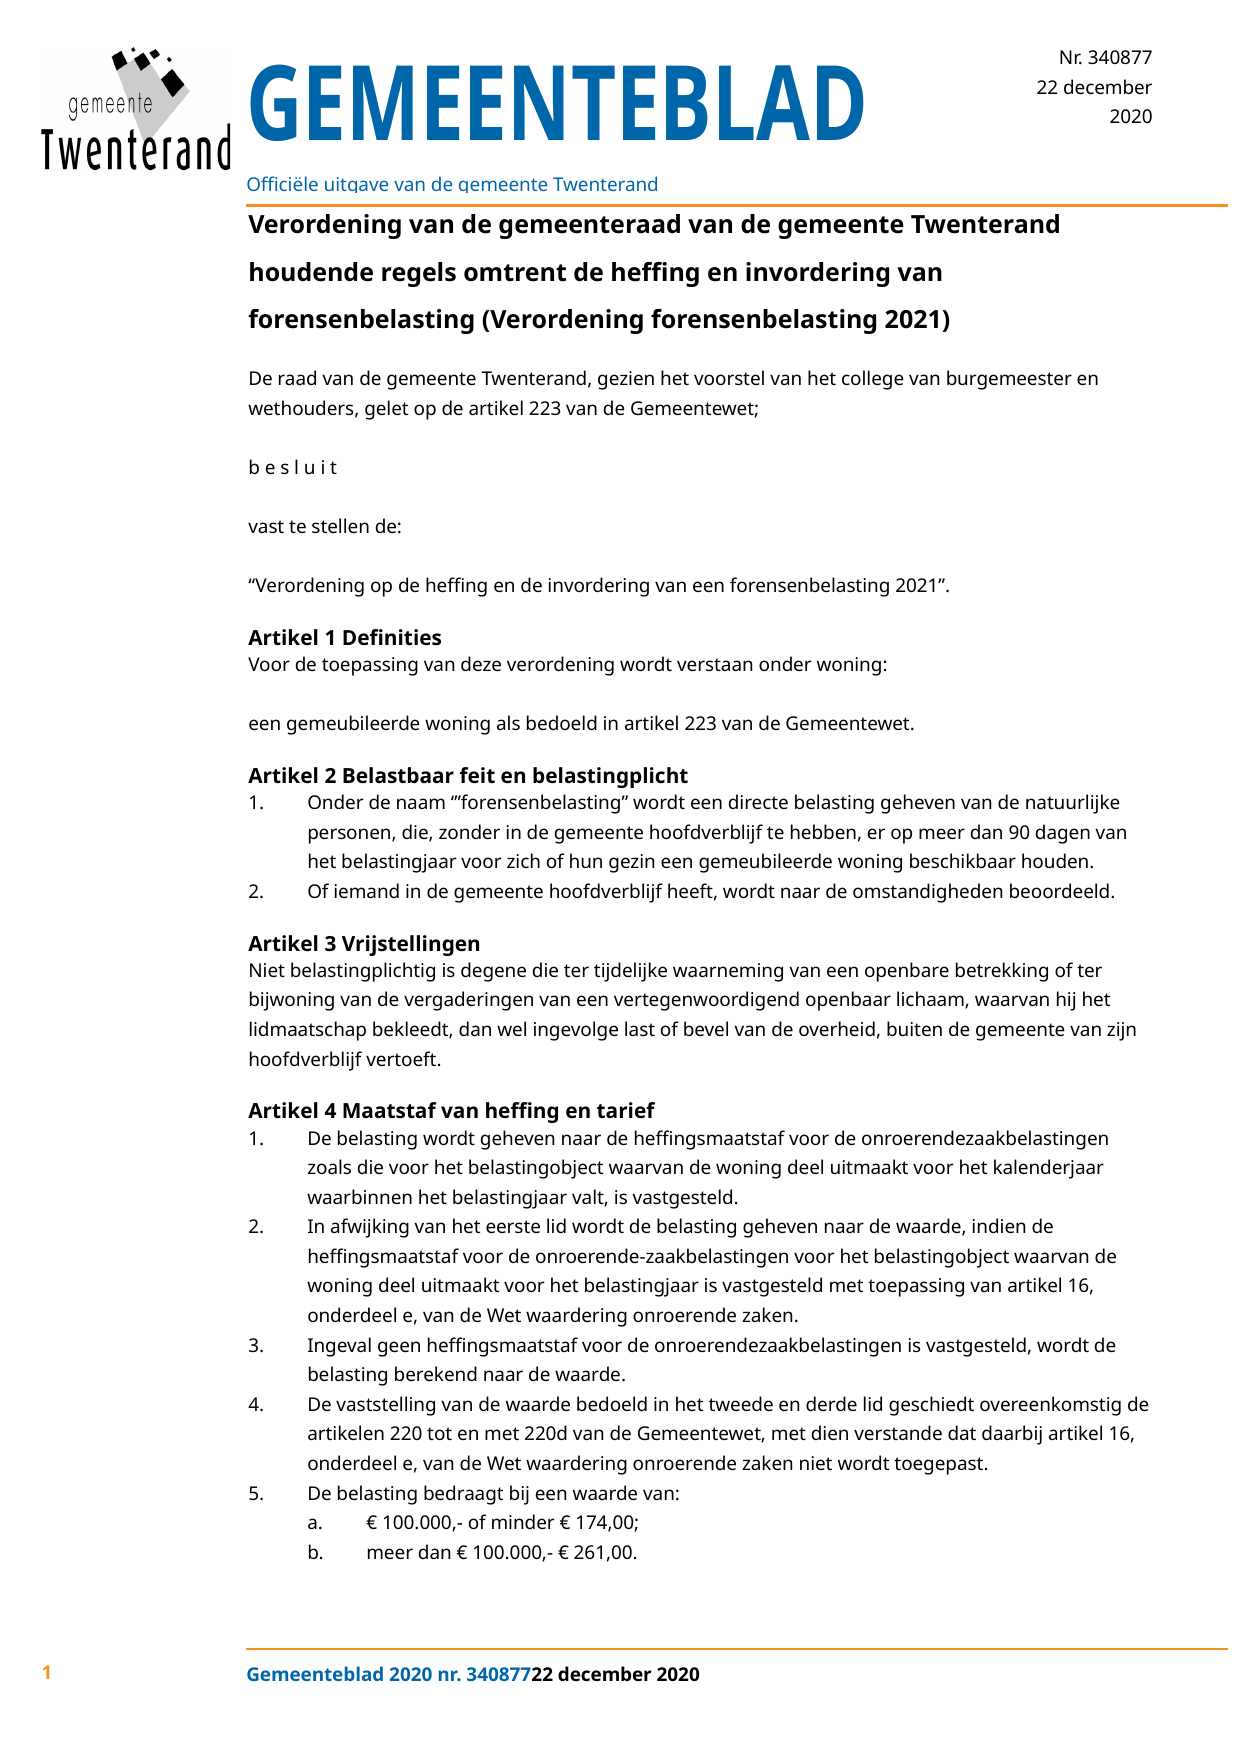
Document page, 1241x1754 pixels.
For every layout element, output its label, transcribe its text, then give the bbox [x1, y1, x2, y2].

text Voor de toepassing van deze verordening wordt verstaan onder woning: [248, 651, 1152, 677]
list € 100.000,- of minder € 174,00; [307, 1509, 1152, 1535]
list Onder de naam ‘”forensenbelasting” wordt een directe belasting geheven van de natuurlijke personen, die, zonder in de gemeente hoofdverblijf te hebben, er op meer dan 90 dagen van het belastingjaar voor zich of hun gezin een gemeubileerde woning beschikbaar houden. [248, 789, 1152, 874]
text Artikel 2 Belastbaar feit en belastingplicht [248, 761, 1152, 789]
text Artikel 4 Maatstaf van heffing en tarief [248, 1096, 1152, 1125]
list De belasting bedraagt bij een waarde van: [248, 1480, 1152, 1505]
text “Verordening op de heffing en de invordering van een forensenbelasting 2021”. [248, 573, 1152, 598]
text Artikel 3 Vrijstellingen [248, 929, 1152, 957]
text Artikel 1 Definities [248, 623, 1152, 651]
text b e s l u i t [248, 454, 1152, 480]
text Verordening van de gemeenteraad van de gemeente Twenterand houdende regels omtrent de heffing en invordering van forensenbelasting (Verordening forensenbelasting 2021) [248, 207, 1152, 336]
text Niet belastingplichtig is degene die ter tijdelijke waarneming van een openbare betrekking of ter bijwoning van de vergaderingen van een vertegenwoordigend openbaar lichaam, waarvan hij het lidmaatschap bekleedt, dan wel ingevolge last of bevel van de overheid, buiten de gemeente van zijn hoofdverblijf vertoeft. [248, 957, 1152, 1072]
text vast te stellen de: [248, 513, 1152, 539]
list De belasting wordt geheven naar de heffingsmaatstaf voor de onroerendezaakbelastingen zoals die voor het belastingobject waarvan de woning deel uitmaakt voor het kalenderjaar waarbinnen het belastingjaar valt, is vastgesteld. [248, 1125, 1152, 1209]
list De vaststelling van de waarde bedoeld in het tweede en derde lid geschiedt overeenkomstig de artikelen 220 tot en met 220d van de Gemeentewet, met dien verstande dat daarbij artikel 16, onderdeel e, van de Wet waardering onroerende zaken niet wordt toegepast. [248, 1391, 1152, 1476]
list meer dan € 100.000,- € 261,00. [307, 1539, 1152, 1564]
text een gemeubileerde woning als bedoeld in artikel 223 van de Gemeentewet. [248, 711, 1152, 736]
list Ingeval geen heffingsmaatstaf voor de onroerendezaakbelastingen is vastgesteld, wordt de belasting berekend naar de waarde. [248, 1332, 1152, 1387]
list In afwijking van het eerste lid wordt de belasting geheven naar de waarde, indien de heffingsmaatstaf voor de onroerende-zaakbelastingen voor het belastingobject waarvan de woning deel uitmaakt voor het belastingjaar is vastgesteld met toepassing van artikel 16, onderdeel e, van de Wet waardering onroerende zaken. [248, 1213, 1152, 1328]
list Of iemand in de gemeente hoofdverblijf heeft, wordt naar de omstandigheden beoordeeld. [248, 878, 1152, 904]
text De raad van de gemeente Twenterand, gezien het voorstel van het college van burgemeester en wethouders, gelet op de artikel 223 van de Gemeentewet; [248, 366, 1152, 421]
picture [41, 47, 231, 172]
